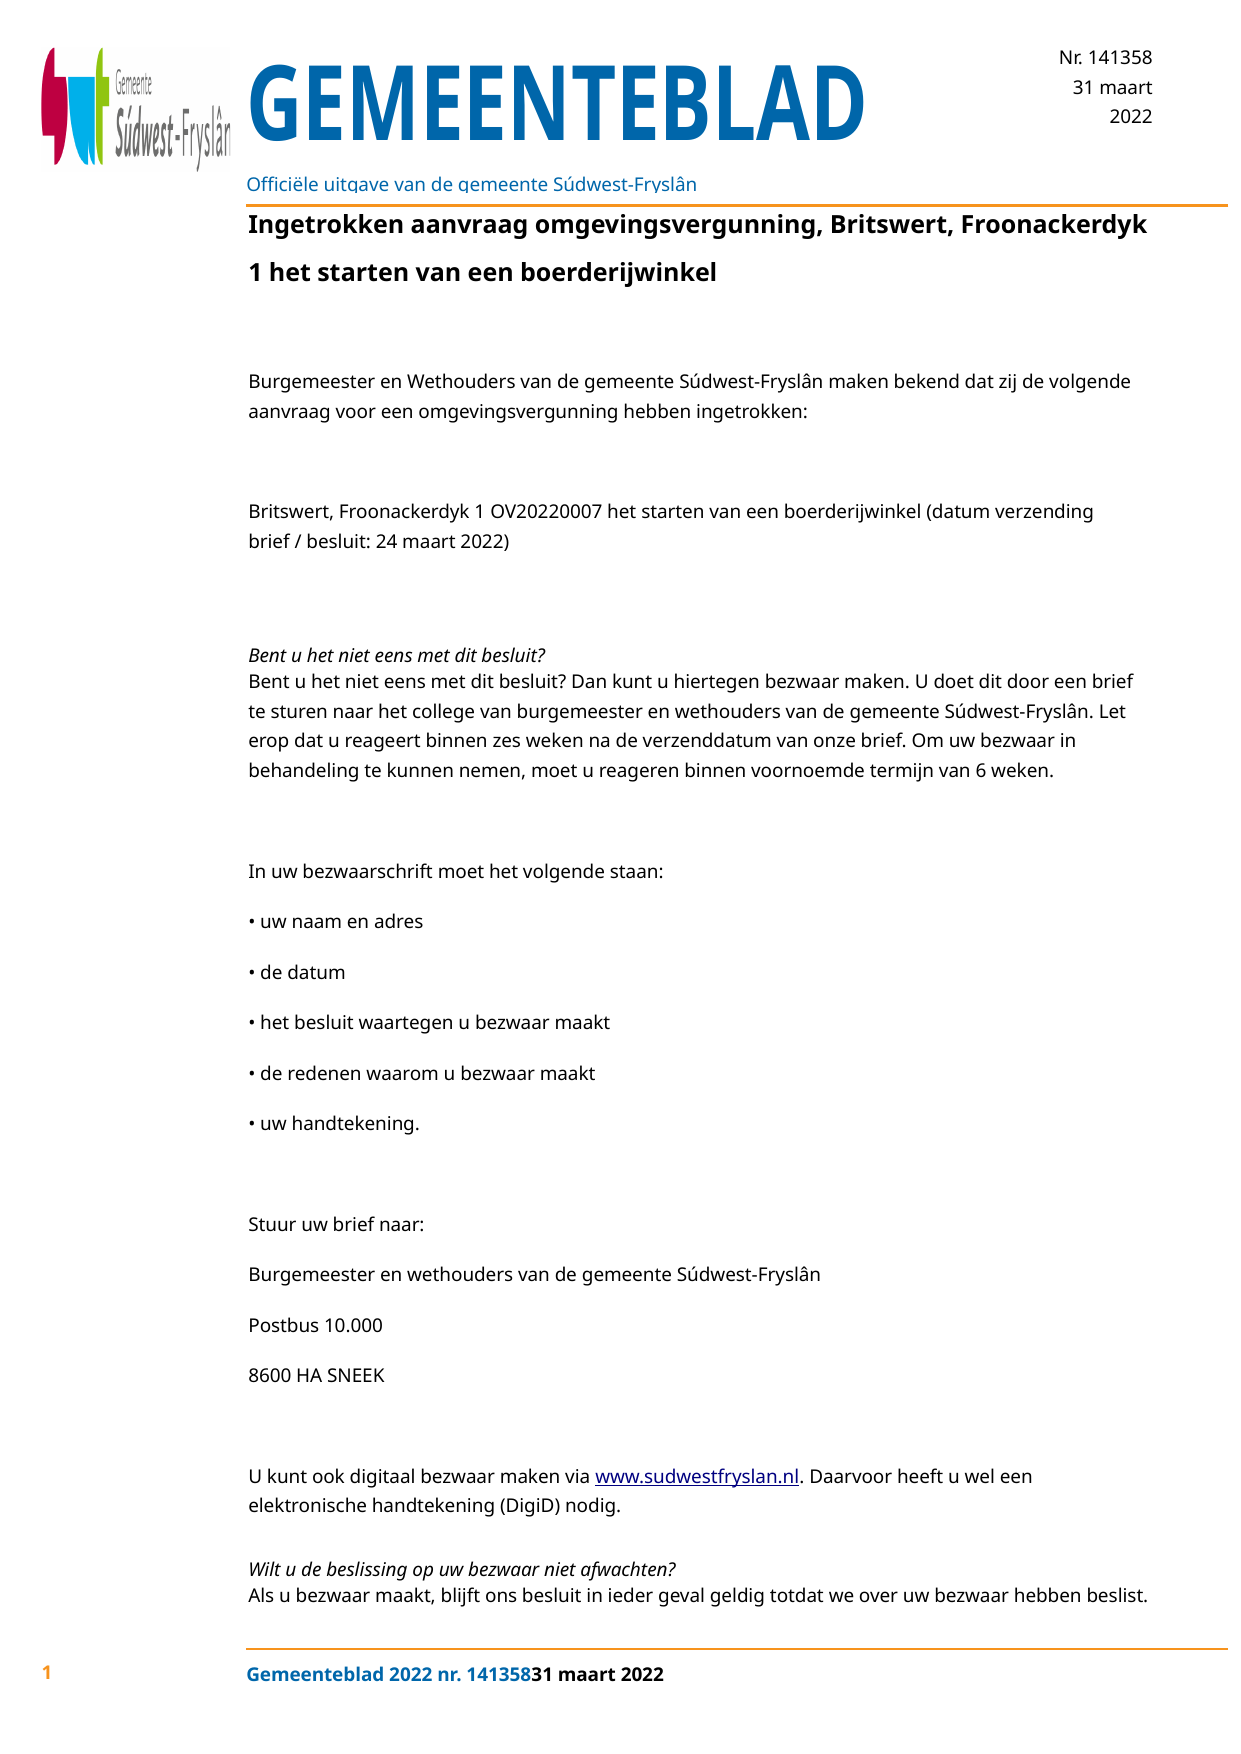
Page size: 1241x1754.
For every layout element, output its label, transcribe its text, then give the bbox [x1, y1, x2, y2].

text Postbus 10.000 [248, 1312, 1152, 1337]
text Wilt u de beslissing op uw bezwaar niet afwachten? [248, 1557, 1152, 1582]
text Bent u het niet eens met dit besluit? Dan kunt u hiertegen bezwaar maken. U doet dit door een brief te sturen naar het college van burgemeester en wethouders van de gemeente Súdwest-Fryslân. Let erop dat u reageert binnen zes weken na de verzenddatum van onze brief. Om uw bezwaar in behandeling te kunnen nemen, moet u reageren binnen voornoemde termijn van 6 weken. [248, 668, 1152, 783]
text Stuur uw brief naar: [248, 1211, 1152, 1237]
text • uw handtekening. [248, 1110, 1152, 1136]
text 8600 HA SNEEK [248, 1362, 1152, 1388]
text Burgemeester en Wethouders van de gemeente Súdwest-Fryslân maken bekend dat zij de volgende aanvraag voor een omgevingsvergunning hebben ingetrokken: [248, 368, 1152, 424]
text In uw bezwaarschrift moet het volgende staan: [248, 858, 1152, 884]
text • uw naam en adres [248, 908, 1152, 934]
text • het besluit waartegen u bezwaar maakt [248, 1009, 1152, 1035]
text Bent u het niet eens met dit besluit? [248, 643, 1152, 668]
text Burgemeester en wethouders van de gemeente Súdwest-Fryslân [248, 1261, 1152, 1287]
text U kunt ook digitaal bezwaar maken via www.sudwestfryslan.nl. Daarvoor heeft u wel een elektronische handtekening (DigiD) nodig. [248, 1463, 1152, 1518]
text Britswert, Froonackerdyk 1 OV20220007 het starten van een boerderijwinkel (datum verzending brief / besluit: 24 maart 2022) [248, 499, 1152, 554]
text Ingetrokken aanvraag omgevingsvergunning, Britswert, Froonackerdyk 1 het starten van een boerderijwinkel [248, 207, 1152, 288]
text • de datum [248, 959, 1152, 984]
text Als u bezwaar maakt, blijft ons besluit in ieder geval geldig totdat we over uw bezwaar hebben beslist. [248, 1582, 1152, 1608]
picture [41, 47, 231, 172]
text • de redenen waarom u bezwaar maakt [248, 1060, 1152, 1085]
